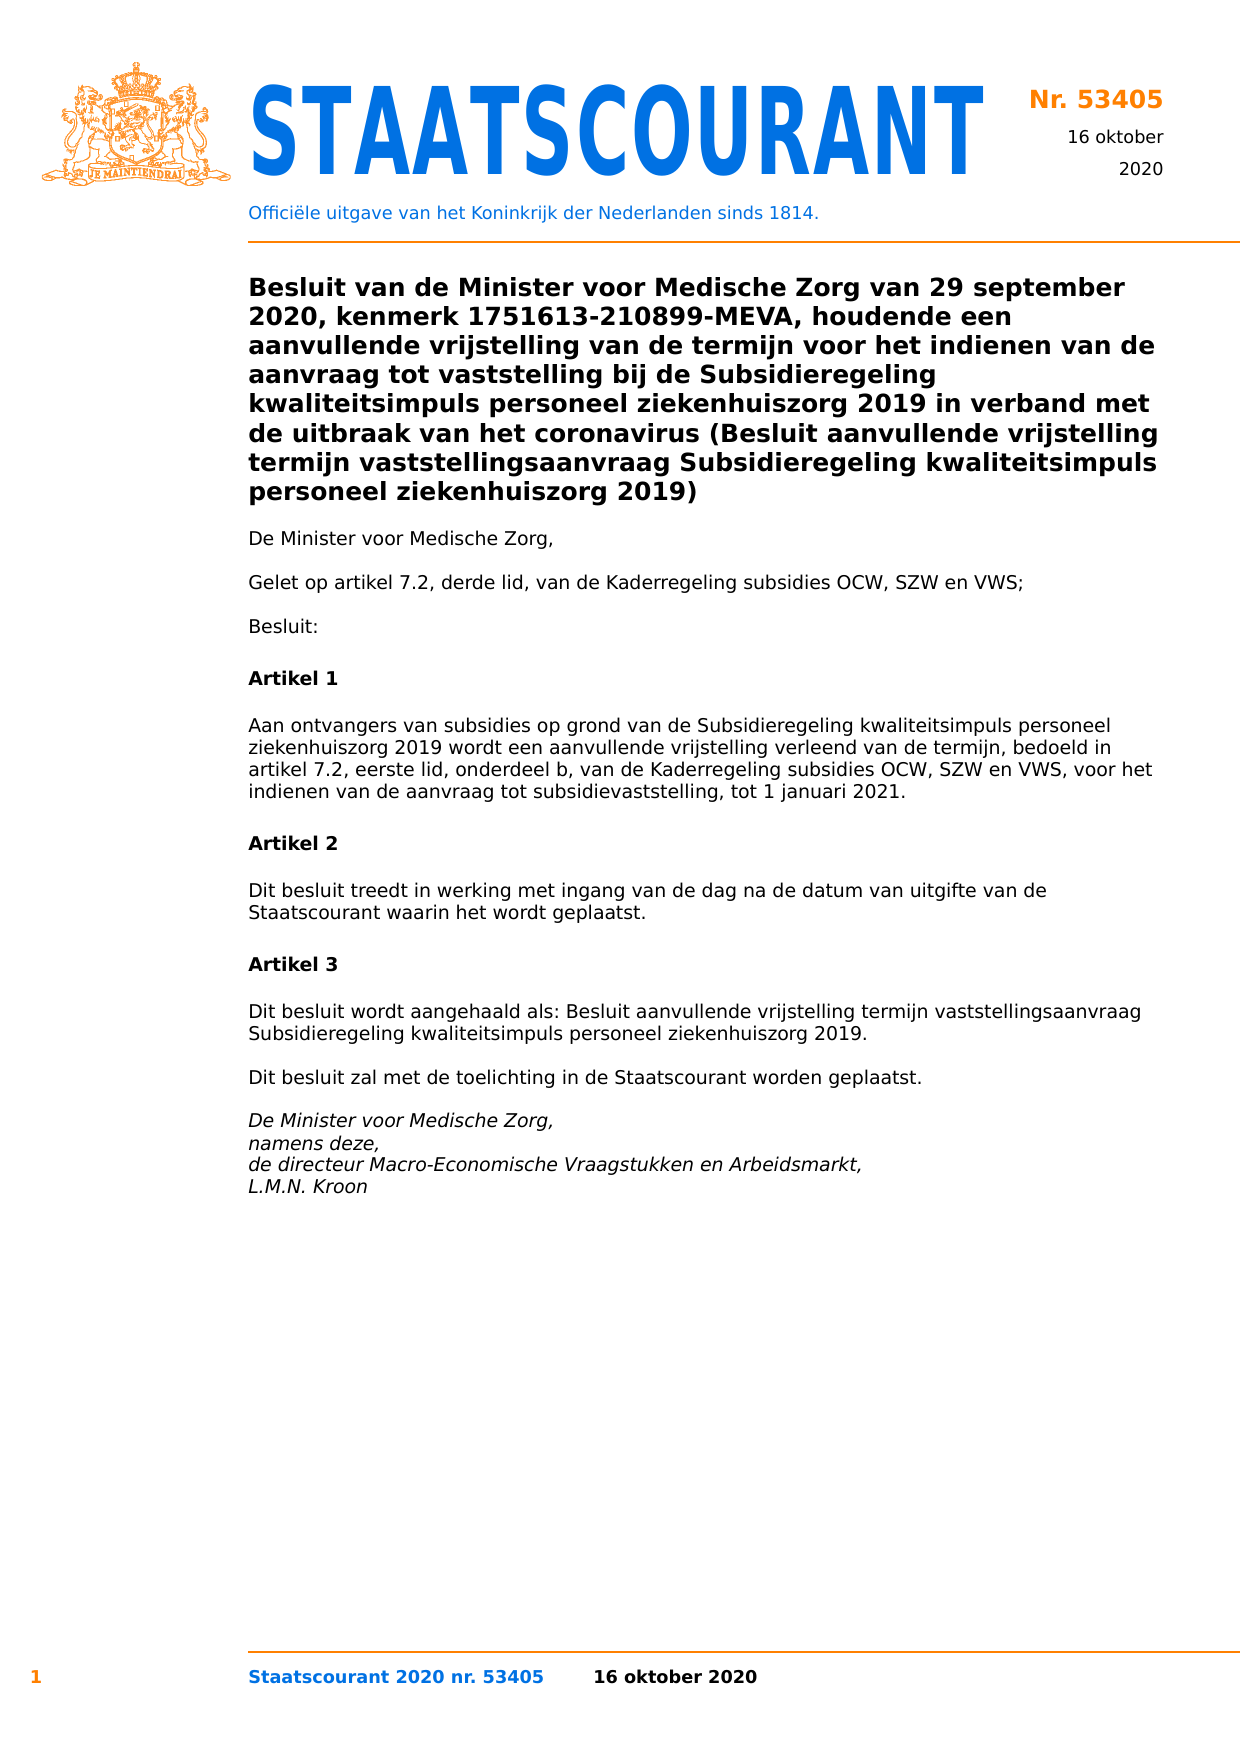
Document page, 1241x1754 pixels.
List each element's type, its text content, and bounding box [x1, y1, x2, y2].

table_header STAATSCOURANT [248, 62, 998, 203]
text Gelet op artikel 7.2, derde lid, van de Kaderregeling subsidies OCW, SZW en VWS; [248, 572, 1163, 594]
table_header [25, 62, 248, 241]
subtitle Artikel 1 [248, 668, 1163, 690]
text Dit besluit zal met de toelichting in de Staatscourant worden geplaatst. [248, 1067, 1163, 1088]
text De Minister voor Medische Zorg, namens deze, de directeur Macro-Economische Vraagstukken en Arbeidsmarkt, L.M.N. Kroon [248, 1110, 1163, 1198]
table_header Nr. 53405 [998, 62, 1240, 121]
picture [41, 62, 231, 186]
table_cell 2020 [998, 153, 1240, 203]
text Aan ontvangers van subsidies op grond van de Subsidieregeling kwaliteitsimpuls personeel ziekenhuiszorg 2019 wordt een aanvullende vrijstelling verleend van de termijn, bedoeld in artikel 7.2, eerste lid, onderdeel b, van de Kaderregeling subsidies OCW, SZW en VWS, voor het indienen van de aanvraag tot subsidievaststelling, tot 1 januari 2021. [248, 715, 1163, 803]
text Dit besluit treedt in werking met ingang van de dag na de datum van uitgifte van de Staatscourant waarin het wordt geplaatst. [248, 880, 1163, 924]
table_cell Officiële uitgave van het Koninkrijk der Nederlanden sinds 1814. [248, 203, 1240, 241]
subtitle Artikel 3 [248, 954, 1163, 976]
text De Minister voor Medische Zorg, [248, 528, 1163, 550]
text Besluit: [248, 616, 1163, 638]
text Dit besluit wordt aangehaald als: Besluit aanvullende vrijstelling termijn vaststellingsaanvraag Subsidieregeling kwaliteitsimpuls personeel ziekenhuiszorg 2019. [248, 1001, 1163, 1045]
table_cell 16 oktober [998, 121, 1240, 153]
subtitle Artikel 2 [248, 833, 1163, 855]
subtitle Besluit van de Minister voor Medische Zorg van 29 september 2020, kenmerk 1751613-210899-MEVA, houdende een aanvullende vrijstelling van de termijn voor het indienen van de aanvraag tot vaststelling bij de Subsidieregeling kwaliteitsimpuls personeel ziekenhuiszorg 2019 in verband met de uitbraak van het coronavirus (Besluit aanvullende vrijstelling termijn vaststellingsaanvraag Subsidieregeling kwaliteitsimpuls personeel ziekenhuiszorg 2019) [248, 273, 1163, 506]
